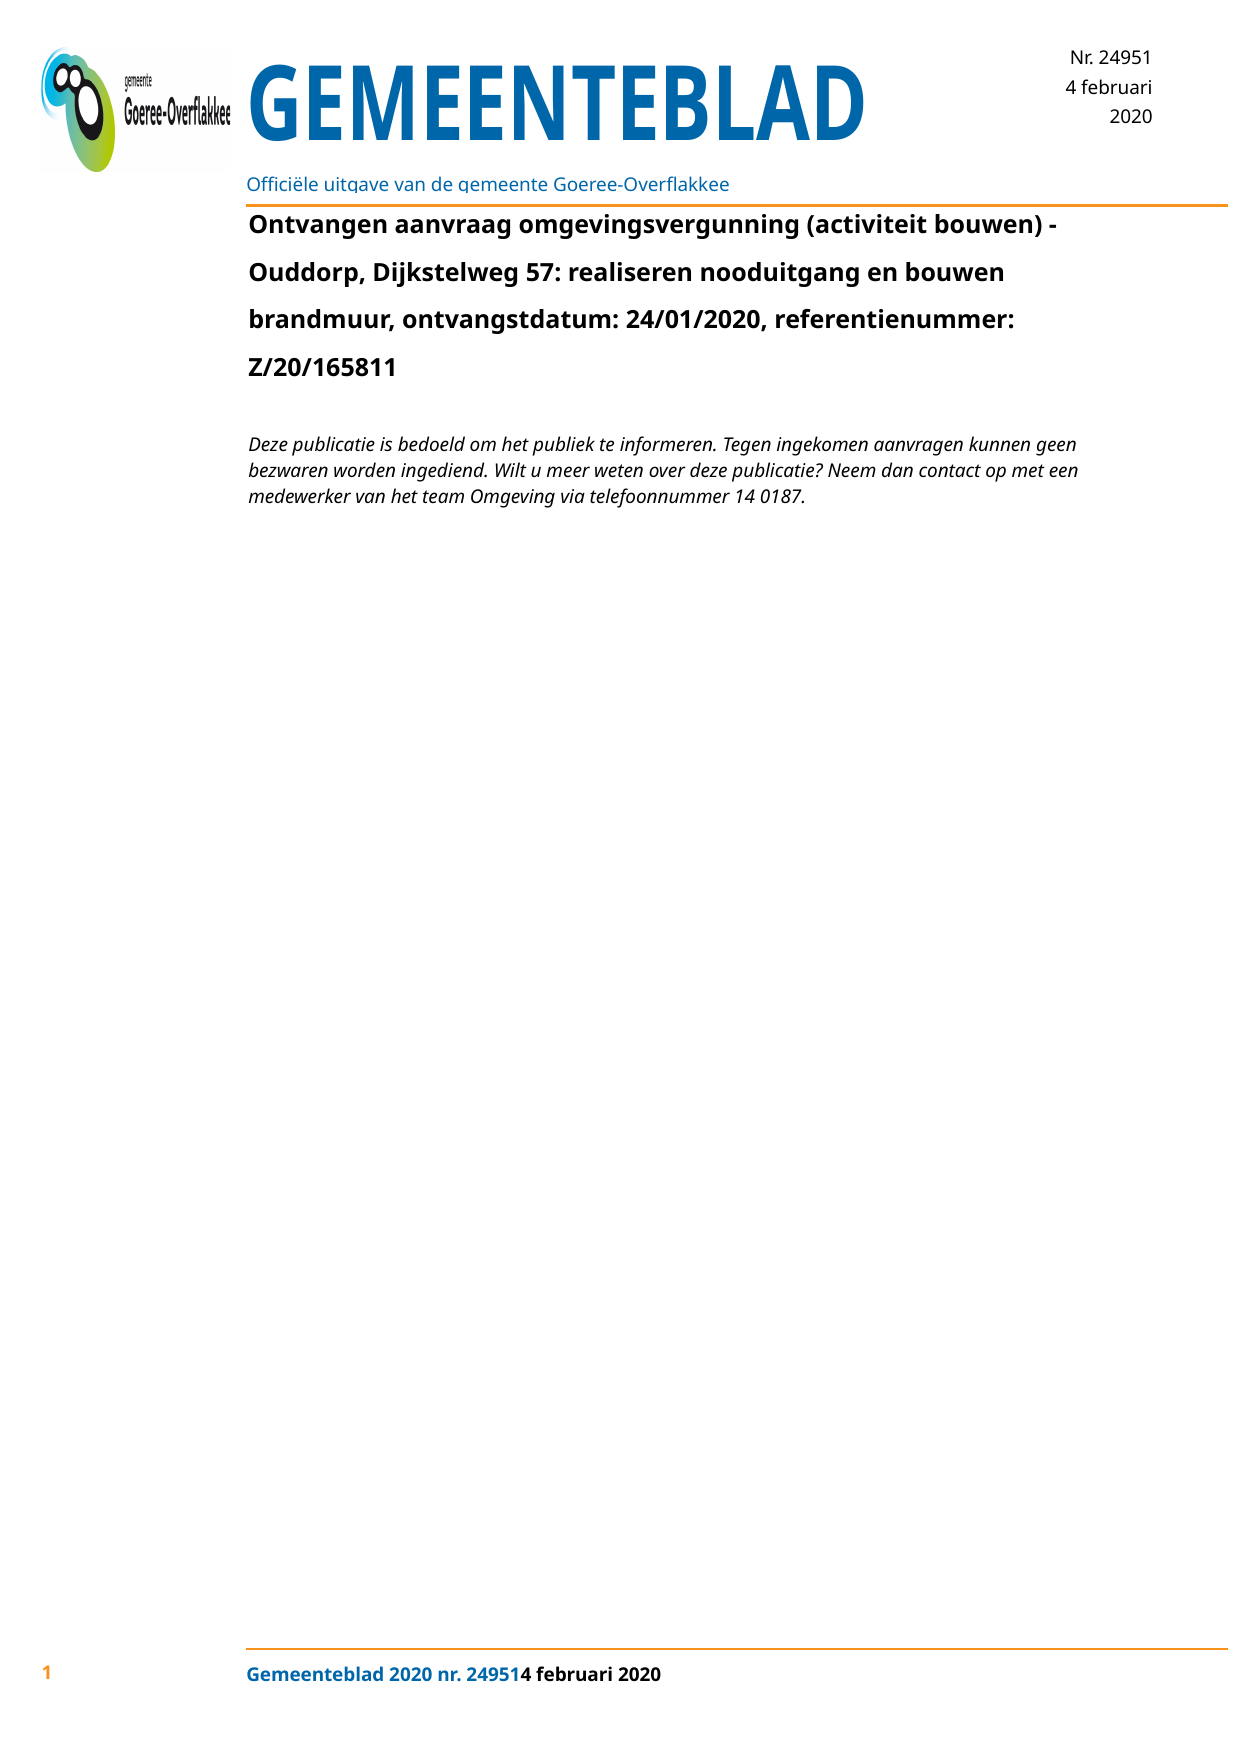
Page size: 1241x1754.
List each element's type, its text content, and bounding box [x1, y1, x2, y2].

text Ontvangen aanvraag omgevingsvergunning (activiteit bouwen) - Ouddorp, Dijkstelweg 57: realiseren nooduitgang en bouwen brandmuur, ontvangstdatum: 24/01/2020, referentienummer: Z/20/165811 [248, 207, 1152, 384]
picture [41, 47, 231, 172]
text Deze publicatie is bedoeld om het publiek te informeren. Tegen ingekomen aanvragen kunnen geen bezwaren worden ingediend. Wilt u meer weten over deze publicatie? Neem dan contact op met een medewerker van het team Omgeving via telefoonnummer 14 0187. [248, 431, 1152, 508]
